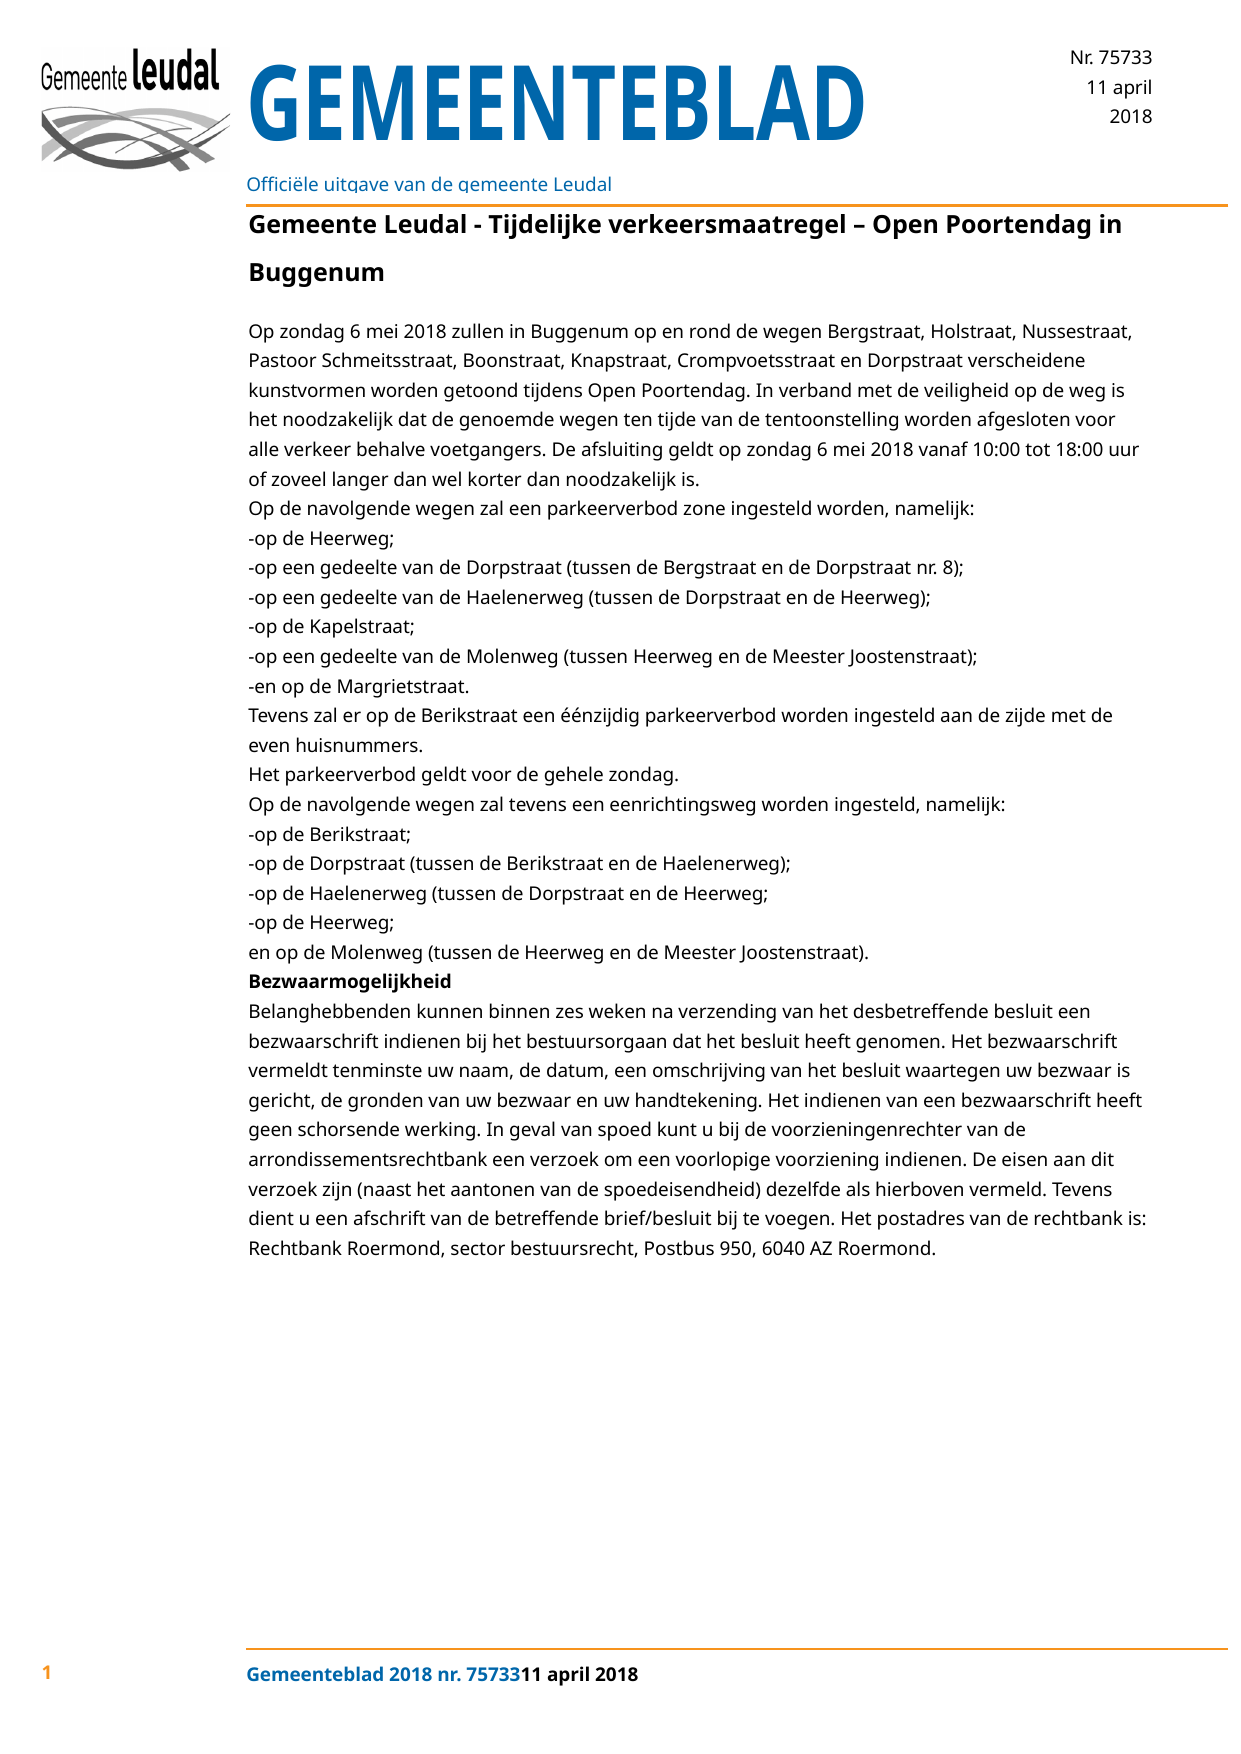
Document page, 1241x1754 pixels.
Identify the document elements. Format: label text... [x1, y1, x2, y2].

text Op de navolgende wegen zal tevens een eenrichtingsweg worden ingesteld, namelijk: [248, 791, 1152, 817]
text -en op de Margrietstraat. [248, 673, 1152, 699]
text -op de Heerweg; [248, 525, 1152, 551]
picture [41, 47, 231, 172]
text -op een gedeelte van de Dorpstraat (tussen de Bergstraat en de Dorpstraat nr. 8); [248, 554, 1152, 580]
text -op de Dorpstraat (tussen de Berikstraat en de Haelenerweg); [248, 850, 1152, 876]
text Op zondag 6 mei 2018 zullen in Buggenum op en rond de wegen Bergstraat, Holstraat, Nussestraat, Pastoor Schmeitsstraat, Boonstraat, Knapstraat, Crompvoetsstraat en Dorpstraat verscheidene kunstvormen worden getoond tijdens Open Poortendag. In verband met de veiligheid op de weg is het noodzakelijk dat de genoemde wegen ten tijde van de tentoonstelling worden afgesloten voor alle verkeer behalve voetgangers. De afsluiting geldt op zondag 6 mei 2018 vanaf 10:00 tot 18:00 uur of zoveel langer dan wel korter dan noodzakelijk is. [248, 318, 1152, 492]
text -op een gedeelte van de Molenweg (tussen Heerweg en de Meester Joostenstraat); [248, 643, 1152, 669]
text Het parkeerverbod geldt voor de gehele zondag. [248, 762, 1152, 787]
text Belanghebbenden kunnen binnen zes weken na verzending van het desbetreffende besluit een bezwaarschrift indienen bij het bestuursorgaan dat het besluit heeft genomen. Het bezwaarschrift vermeldt tenminste uw naam, de datum, een omschrijving van het besluit waartegen uw bezwaar is gericht, de gronden van uw bezwaar en uw handtekening. Het indienen van een bezwaarschrift heeft geen schorsende werking. In geval van spoed kunt u bij de voorzieningenrechter van de arrondissementsrechtbank een verzoek om een voorlopige voorziening indienen. De eisen aan dit verzoek zijn (naast het aantonen van de spoedeisendheid) dezelfde als hierboven vermeld. Tevens dient u een afschrift van de betreffende brief/besluit bij te voegen. Het postadres van de rechtbank is: Rechtbank Roermond, sector bestuursrecht, Postbus 950, 6040 AZ Roermond. [248, 998, 1152, 1261]
text en op de Molenweg (tussen de Heerweg en de Meester Joostenstraat). [248, 939, 1152, 965]
text Tevens zal er op de Berikstraat een éénzijdig parkeerverbod worden ingesteld aan de zijde met de even huisnummers. [248, 702, 1152, 758]
text -op de Haelenerweg (tussen de Dorpstraat en de Heerweg; [248, 880, 1152, 906]
text -op de Berikstraat; [248, 821, 1152, 847]
text Gemeente Leudal - Tijdelijke verkeersmaatregel – Open Poortendag in Buggenum [248, 207, 1152, 288]
text Bezwaarmogelijkheid [248, 969, 1152, 994]
text -op de Heerweg; [248, 909, 1152, 935]
text -op de Kapelstraat; [248, 614, 1152, 639]
text -op een gedeelte van de Haelenerweg (tussen de Dorpstraat en de Heerweg); [248, 584, 1152, 610]
text Op de navolgende wegen zal een parkeerverbod zone ingesteld worden, namelijk: [248, 495, 1152, 521]
